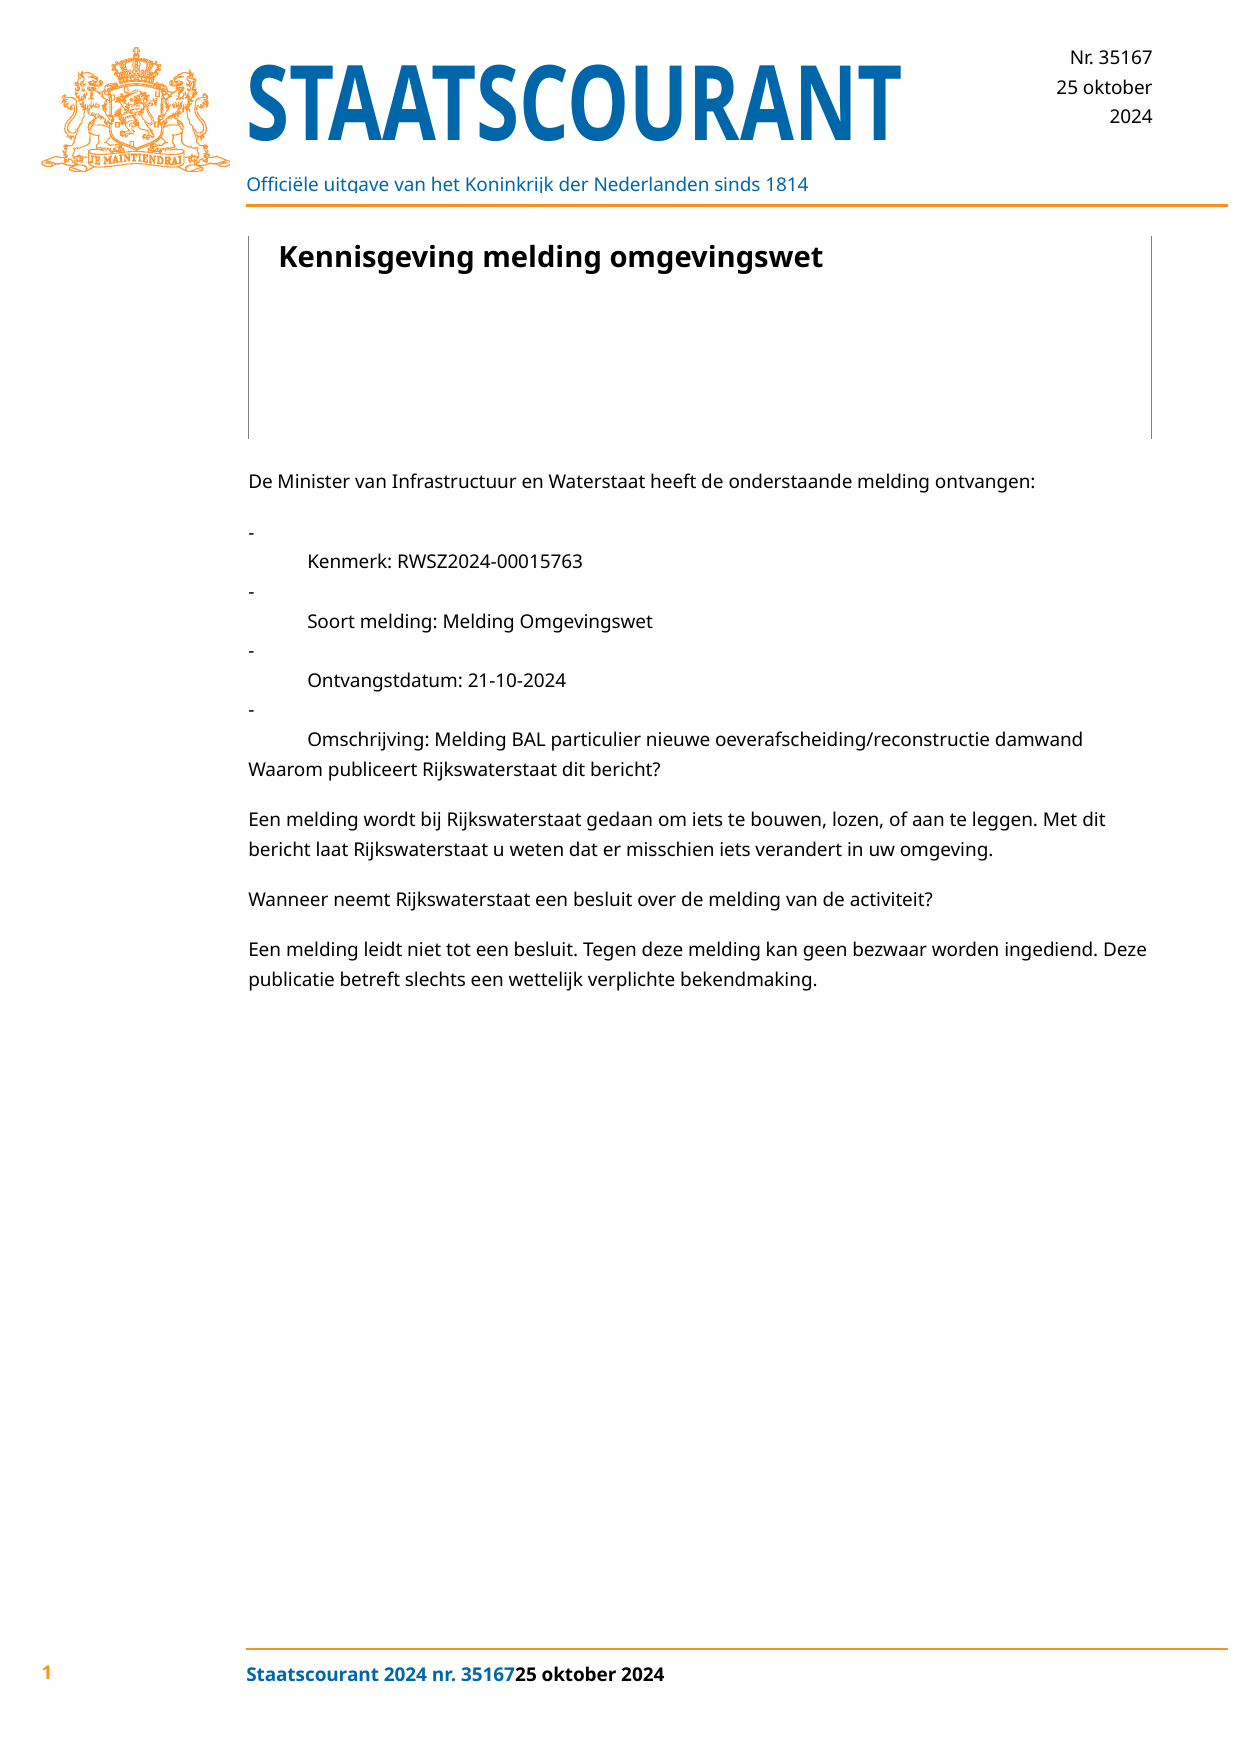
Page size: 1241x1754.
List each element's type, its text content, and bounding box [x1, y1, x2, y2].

list Omschrijving: Melding BAL particulier nieuwe oeverafscheiding/reconstructie damwand [248, 726, 1152, 752]
table_header [850, 414, 1151, 439]
table_header [850, 236, 912, 413]
table_header [1090, 236, 1151, 413]
text De Minister van Infrastructuur en Waterstaat heeft de onderstaande melding ontvangen: [248, 469, 1152, 494]
list Soort melding: Melding Omgevingswet [248, 608, 1152, 633]
list Kenmerk: RWSZ2024-00015763 [248, 549, 1152, 574]
table_header Kennisgeving melding omgevingswet [249, 236, 850, 439]
picture [912, 236, 1090, 414]
text Waarom publiceert Rijkswaterstaat dit bericht? [248, 756, 1152, 781]
text Wanneer neemt Rijkswaterstaat een besluit over de melding van de activiteit? [248, 886, 1152, 912]
text Een melding leidt niet tot een besluit. Tegen deze melding kan geen bezwaar worden ingediend. Deze publicatie betreft slechts een wettelijk verplichte bekendmaking. [248, 937, 1152, 992]
list Ontvangstdatum: 21-10-2024 [248, 667, 1152, 693]
picture [41, 47, 231, 172]
text Een melding wordt bij Rijkswaterstaat gedaan om iets te bouwen, lozen, of aan te leggen. Met dit bericht laat Rijkswaterstaat u weten dat er misschien iets verandert in uw omgeving. [248, 806, 1152, 861]
